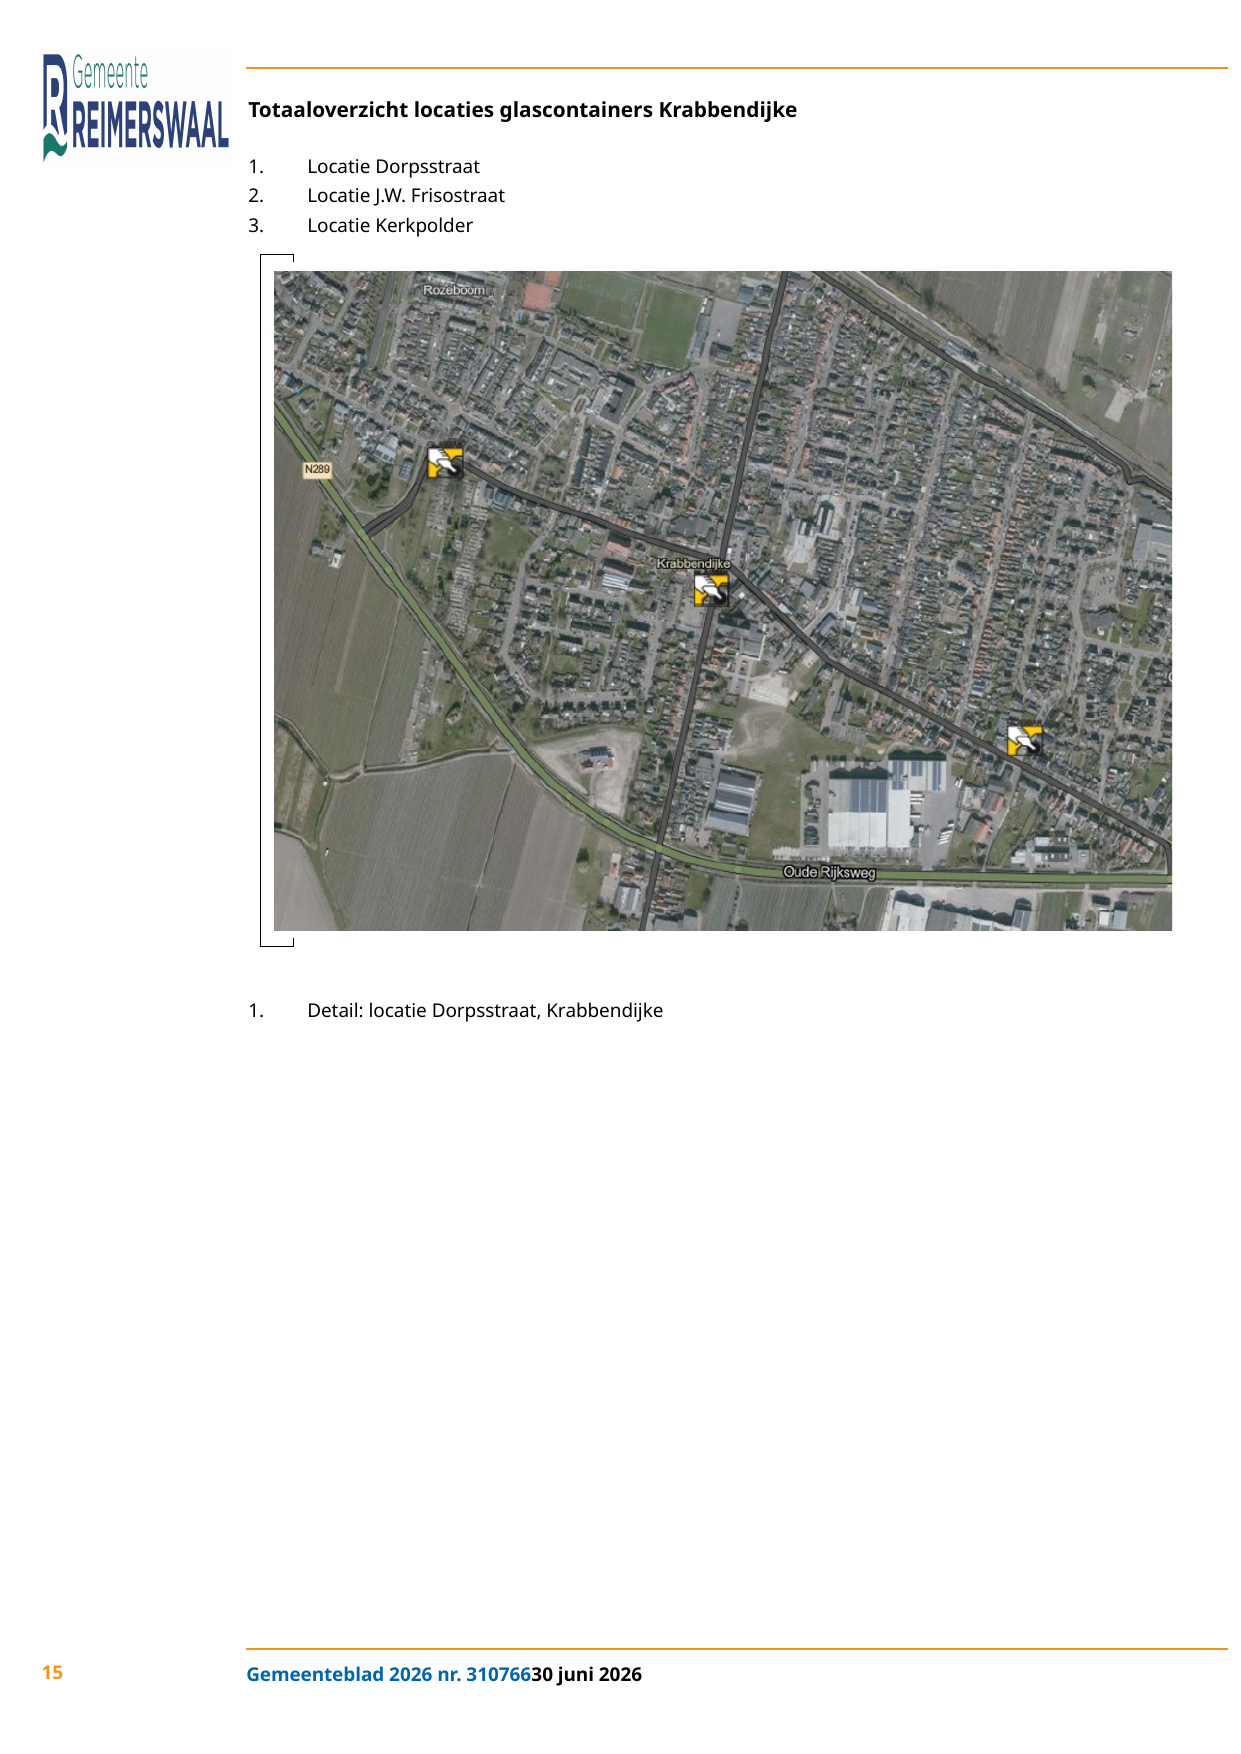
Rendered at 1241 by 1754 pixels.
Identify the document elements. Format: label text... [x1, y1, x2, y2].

picture [268, 262, 1173, 938]
list Locatie J.W. Frisostraat [248, 182, 1152, 208]
picture [41, 47, 231, 172]
list Detail: locatie Dorpsstraat, Krabbendijke [248, 997, 1152, 1023]
list Locatie Dorpsstraat [248, 153, 1152, 179]
list Locatie Kerkpolder [248, 212, 1152, 238]
text Totaaloverzicht locaties glascontainers Krabbendijke [248, 95, 1152, 123]
